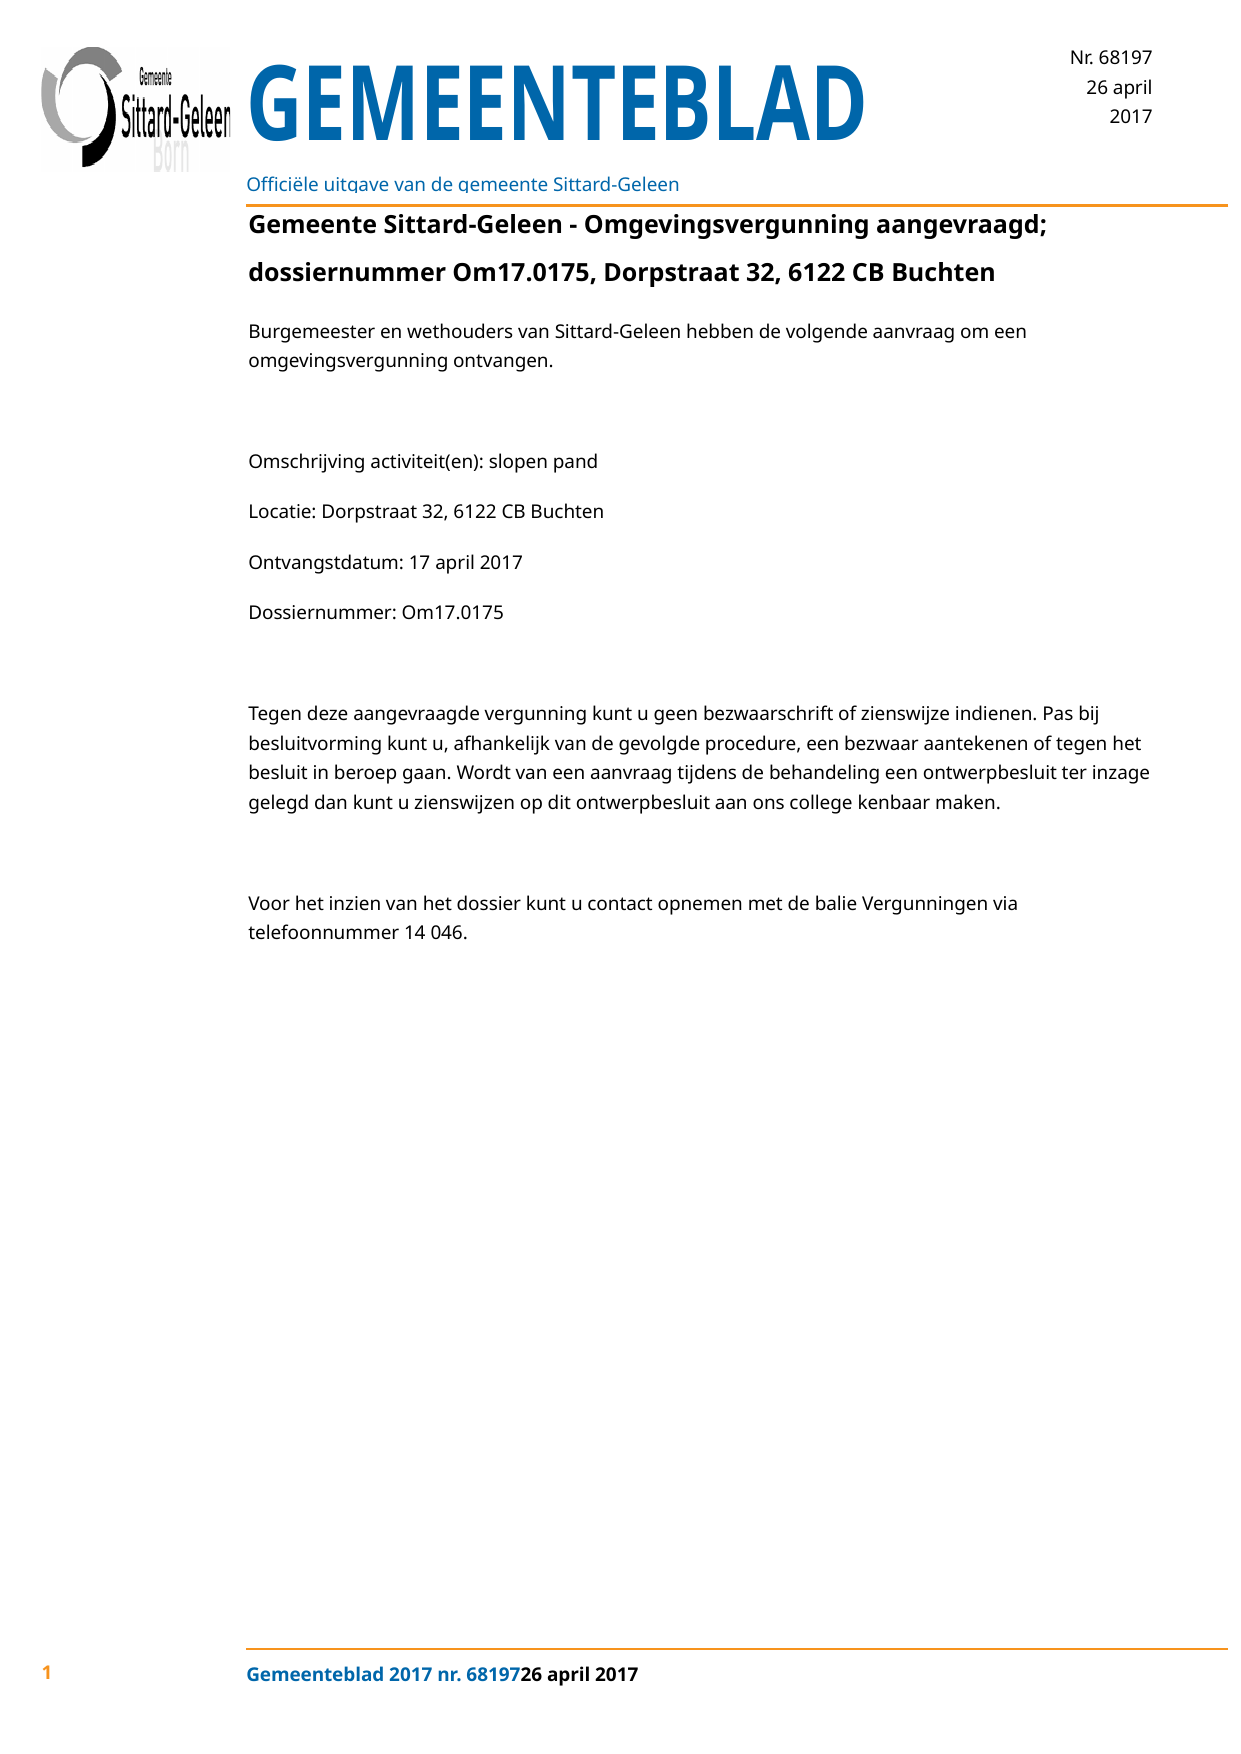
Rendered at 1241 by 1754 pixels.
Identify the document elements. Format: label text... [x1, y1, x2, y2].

text Tegen deze aangevraagde vergunning kunt u geen bezwaarschrift of zienswijze indienen. Pas bij besluitvorming kunt u, afhankelijk van de gevolgde procedure, een bezwaar aantekenen of tegen het besluit in beroep gaan. Wordt van een aanvraag tijdens de behandeling een ontwerpbesluit ter inzage gelegd dan kunt u zienswijzen op dit ontwerpbesluit aan ons college kenbaar maken. [248, 700, 1152, 815]
picture [41, 47, 231, 172]
text Burgemeester en wethouders van Sittard-Geleen hebben de volgende aanvraag om een omgevingsvergunning ontvangen. [248, 318, 1152, 373]
text Dossiernummer: Om17.0175 [248, 599, 1152, 625]
text Ontvangstdatum: 17 april 2017 [248, 549, 1152, 575]
text Voor het inzien van het dossier kunt u contact opnemen met de balie Vergunningen via telefoonnummer 14 046. [248, 890, 1152, 945]
text Omschrijving activiteit(en): slopen pand [248, 448, 1152, 474]
text Gemeente Sittard-Geleen - Omgevingsvergunning aangevraagd; dossiernummer Om17.0175, Dorpstraat 32, 6122 CB Buchten [248, 207, 1152, 288]
text Locatie: Dorpstraat 32, 6122 CB Buchten [248, 499, 1152, 524]
